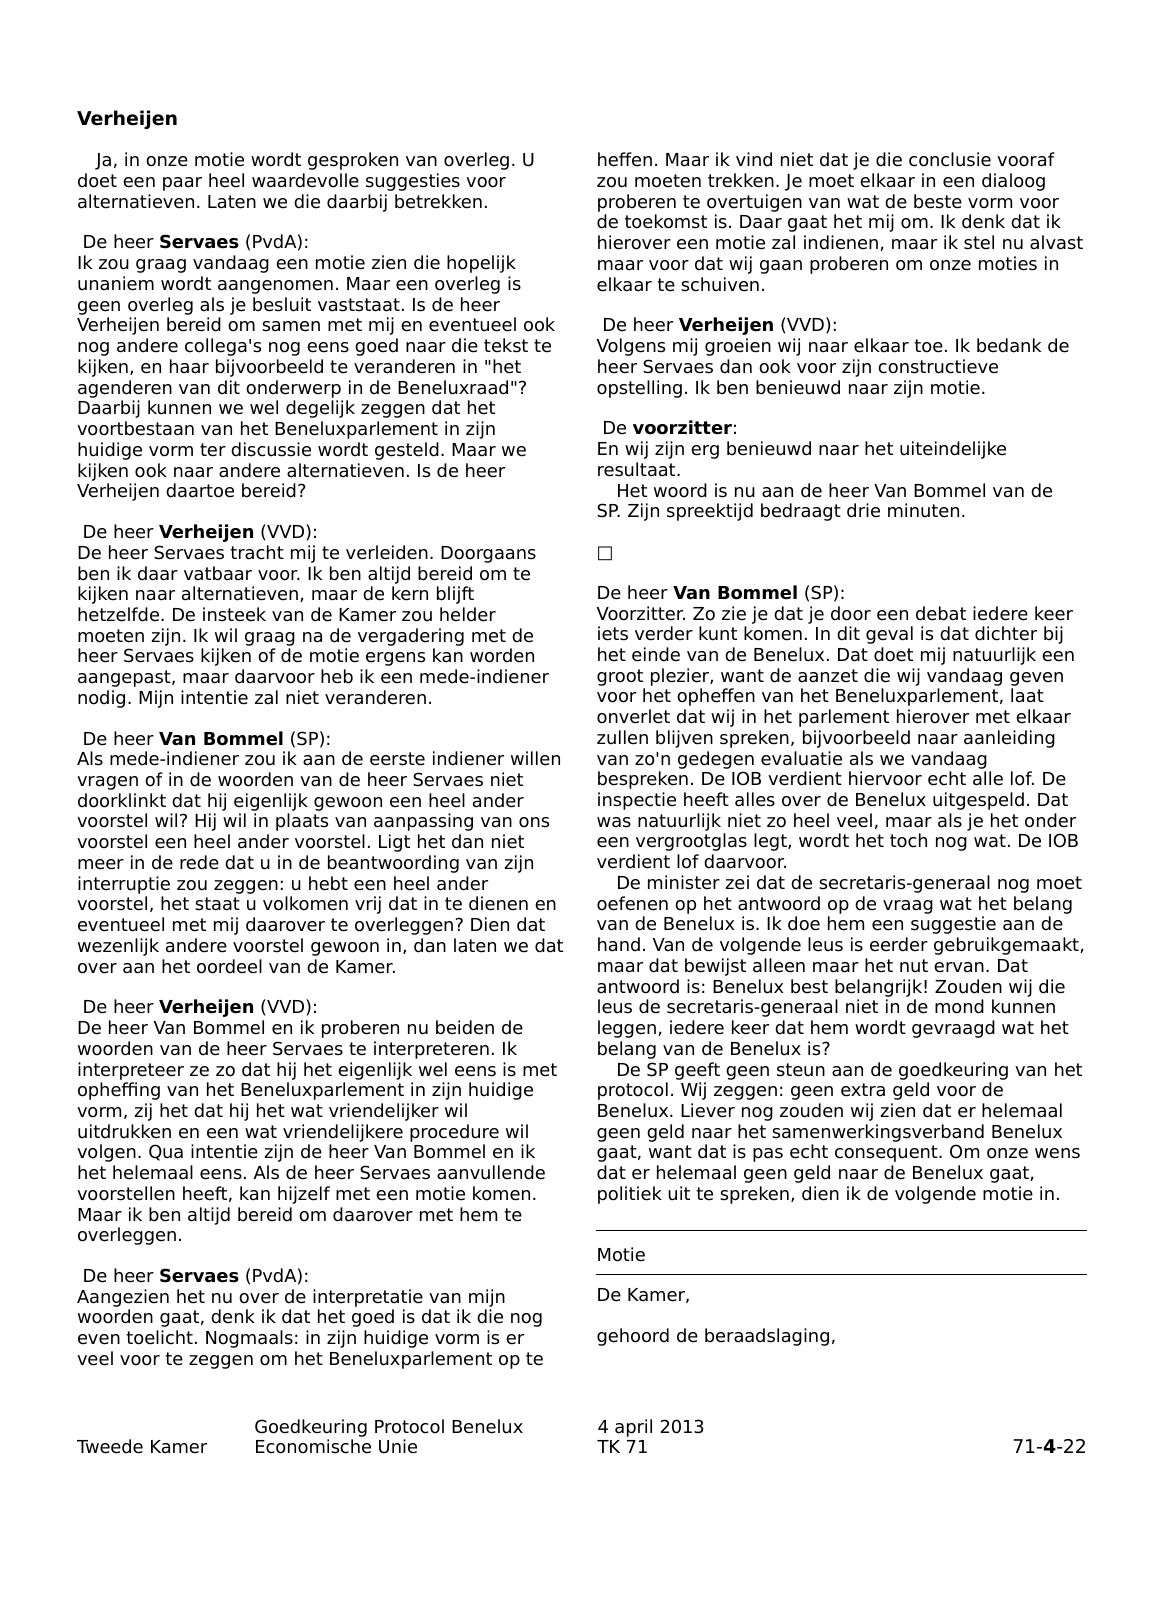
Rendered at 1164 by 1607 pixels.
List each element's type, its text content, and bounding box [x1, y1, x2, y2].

text De voorzitter: [596, 418, 1087, 439]
text De Kamer, [596, 1285, 1087, 1306]
text De heer Verheijen (VVD): [596, 315, 1087, 336]
text Voorzitter. Zo zie je dat je door een debat iedere keer iets verder kunt komen. In dit geval is dat dichter bij het einde van de Benelux. Dat doet mij natuurlijk een groot plezier, want de aanzet die wij vandaag geven voor het opheffen van het Beneluxparlement, laat onverlet dat wij in het parlement hierover met elkaar zullen blijven spreken, bijvoorbeeld naar aanleiding van zo'n gedegen evaluatie als we vandaag bespreken. De IOB verdient hiervoor echt alle lof. De inspectie heeft alles over de Benelux uitgespeld. Dat was natuurlijk niet zo heel veel, maar als je het onder een vergrootglas legt, wordt het toch nog wat. De IOB verdient lof daarvoor. [596, 603, 1087, 873]
text Aangezien het nu over de interpretatie van mijn woorden gaat, denk ik dat het goed is dat ik die nog even toelicht. Nogmaals: in zijn huidige vorm is er veel voor te zeggen om het Beneluxparlement op te [77, 1287, 567, 1369]
text Als mede-indiener zou ik aan de eerste indiener willen vragen of in de woorden van de heer Servaes niet doorklinkt dat hij eigenlijk gewoon een heel ander voorstel wil? Hij wil in plaats van aanpassing van ons voorstel een heel ander voorstel. Ligt het dan niet meer in de rede dat u in de beantwoording van zijn interruptie zou zeggen: u hebt een heel ander voorstel, het staat u volkomen vrij dat in te dienen en eventueel met mij daarover te overleggen? Dien dat wezenlijk andere voorstel gewoon in, dan laten we dat over aan het oordeel van de Kamer. [77, 749, 567, 977]
text De heer Van Bommel (SP): [77, 728, 567, 749]
text De heer Servaes tracht mij te verleiden. Doorgaans ben ik daar vatbaar voor. Ik ben altijd bereid om te kijken naar alternatieven, maar de kern blijft hetzelfde. De insteek van de Kamer zou helder moeten zijn. Ik wil graag na de vergadering met de heer Servaes kijken of de motie ergens kan worden aangepast, maar daarvoor heb ik een mede-indiener nodig. Mijn intentie zal niet veranderen. [77, 543, 567, 708]
text heffen. Maar ik vind niet dat je die conclusie vooraf zou moeten trekken. Je moet elkaar in een dialoog proberen te overtuigen van wat de beste vorm voor de toekomst is. Daar gaat het mij om. Ik denk dat ik hierover een motie zal indienen, maar ik stel nu alvast maar voor dat wij gaan proberen om onze moties in elkaar te schuiven. [596, 150, 1087, 295]
text Volgens mij groeien wij naar elkaar toe. Ik bedank de heer Servaes dan ook voor zijn constructieve opstelling. Ik ben benieuwd naar zijn motie. [596, 336, 1087, 398]
text Ja, in onze motie wordt gesproken van overleg. U doet een paar heel waardevolle suggesties voor alternatieven. Laten we die daarbij betrekken. [77, 150, 567, 212]
text En wij zijn erg benieuwd naar het uiteindelijke resultaat. [596, 439, 1087, 480]
text De heer Van Bommel en ik proberen nu beiden de woorden van de heer Servaes te interpreteren. Ik interpreteer ze zo dat hij het eigenlijk wel eens is met opheffing van het Beneluxparlement in zijn huidige vorm, zij het dat hij het wat vriendelijker wil uitdrukken en een wat vriendelijkere procedure wil volgen. Qua intentie zijn de heer Van Bommel en ik het helemaal eens. Als de heer Servaes aanvullende voorstellen heeft, kan hijzelf met een motie komen. Maar ik ben altijd bereid om daarover met hem te overleggen. [77, 1018, 567, 1246]
text De heer Servaes (PvdA): [77, 232, 567, 253]
text De SP geeft geen steun aan de goedkeuring van het protocol. Wij zeggen: geen extra geld voor de Benelux. Liever nog zouden wij zien dat er helemaal geen geld naar het samenwerkingsverband Benelux gaat, want dat is pas echt consequent. Om onze wens dat er helemaal geen geld naar de Benelux gaat, politiek uit te spreken, dien ik de volgende motie in. [596, 1059, 1087, 1204]
text Motie [596, 1244, 1087, 1265]
text gehoord de beraadslaging, [596, 1326, 1087, 1347]
text De heer Verheijen (VVD): [77, 522, 567, 543]
text Het woord is nu aan de heer Van Bommel van de SP. Zijn spreektijd bedraagt drie minuten. [596, 480, 1087, 522]
text De heer Van Bommel (SP): [596, 583, 1087, 603]
text □ [596, 542, 1087, 563]
text De minister zei dat de secretaris-generaal nog moet oefenen op het antwoord op de vraag wat het belang van de Benelux is. Ik doe hem een suggestie aan de hand. Van de volgende leus is eerder gebruikgemaakt, maar dat bewijst alleen maar het nut ervan. Dat antwoord is: Benelux best belangrijk! Zouden wij die leus de secretaris-generaal niet in de mond kunnen leggen, iedere keer dat hem wordt gevraagd wat het belang van de Benelux is? [596, 873, 1087, 1059]
text De heer Servaes (PvdA): [77, 1266, 567, 1287]
text De heer Verheijen (VVD): [77, 997, 567, 1018]
text Ik zou graag vandaag een motie zien die hopelijk unaniem wordt aangenomen. Maar een overleg is geen overleg als je besluit vaststaat. Is de heer Verheijen bereid om samen met mij en eventueel ook nog andere collega's nog eens goed naar die tekst te kijken, en haar bijvoorbeeld te veranderen in "het agenderen van dit onderwerp in de Beneluxraad"? Daarbij kunnen we wel degelijk zeggen dat het voortbestaan van het Beneluxparlement in zijn huidige vorm ter discussie wordt gesteld. Maar we kijken ook naar andere alternatieven. Is de heer Verheijen daartoe bereid? [77, 253, 567, 502]
